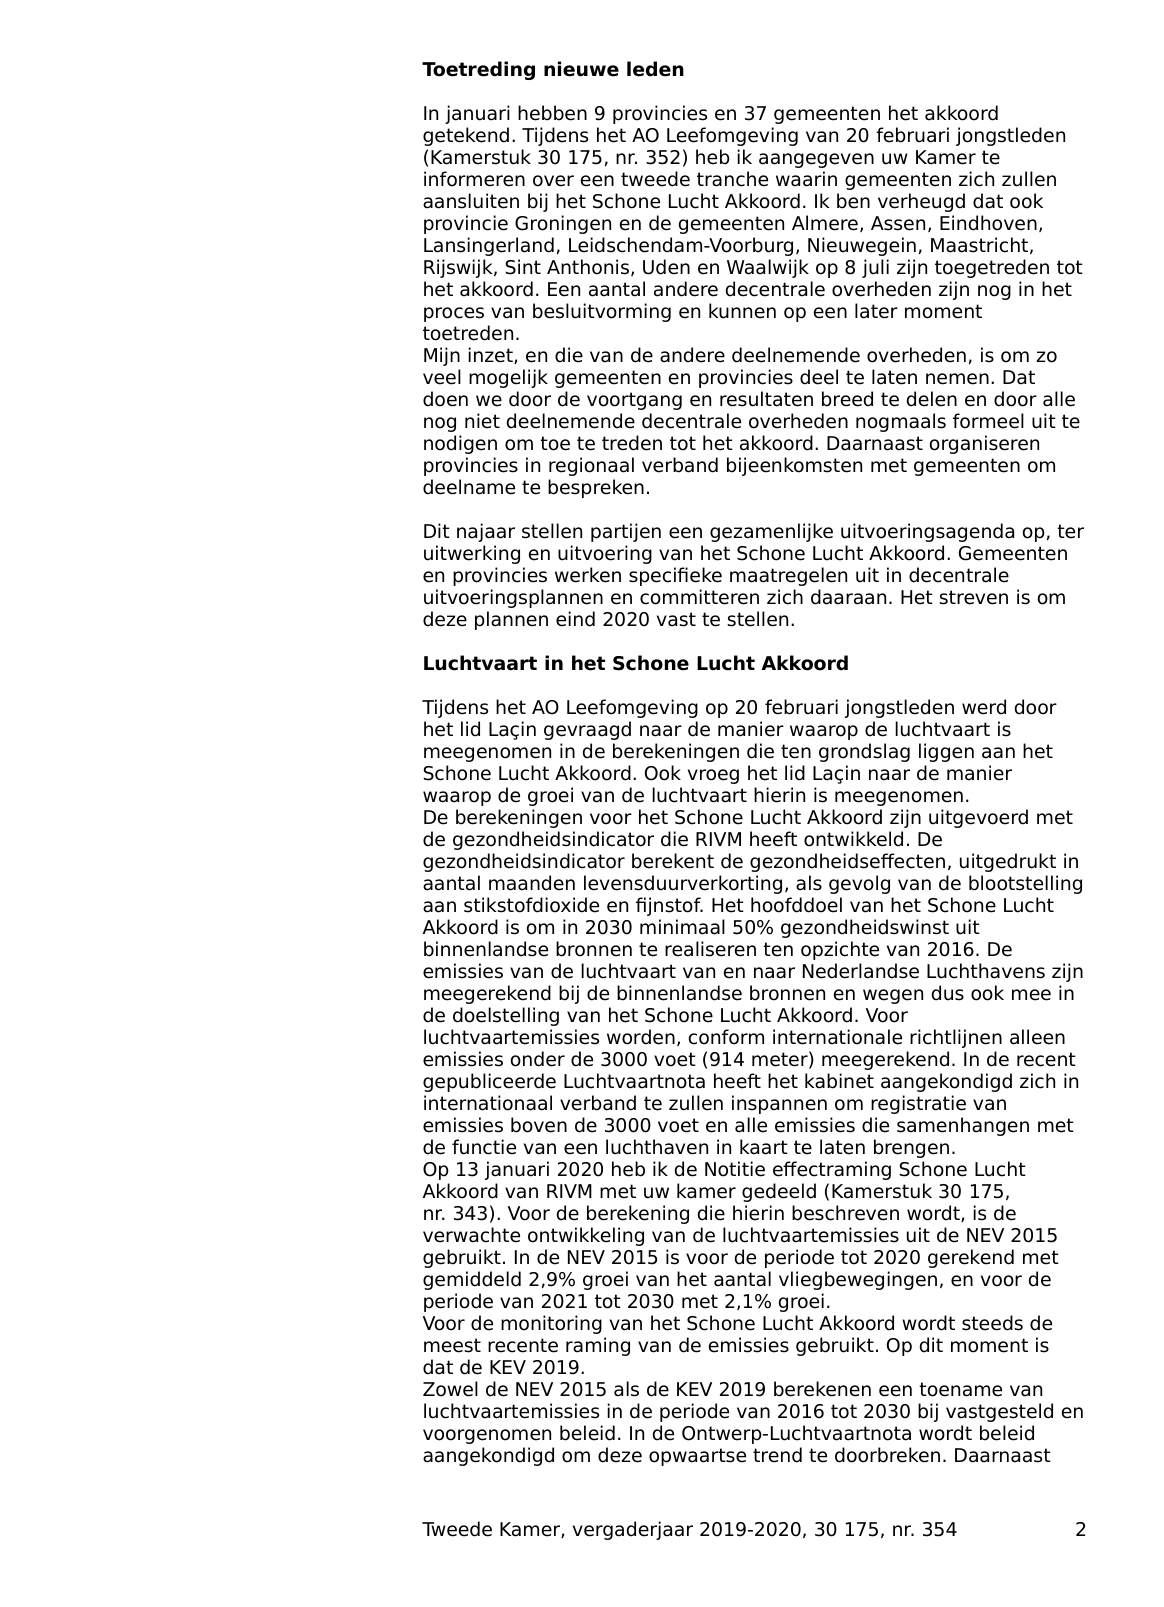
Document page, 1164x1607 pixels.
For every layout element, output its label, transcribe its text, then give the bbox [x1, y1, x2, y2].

text Dit najaar stellen partijen een gezamenlijke uitvoeringsagenda op, ter uitwerking en uitvoering van het Schone Lucht Akkoord. Gemeenten en provincies werken specifieke maatregelen uit in decentrale uitvoeringsplannen en committeren zich daaraan. Het streven is om deze plannen eind 2020 vast te stellen. [422, 521, 1087, 631]
text In januari hebben 9 provincies en 37 gemeenten het akkoord getekend. Tijdens het AO Leefomgeving van 20 februari jongstleden (Kamerstuk 30 175, nr. 352) heb ik aangegeven uw Kamer te informeren over een tweede tranche waarin gemeenten zich zullen aansluiten bij het Schone Lucht Akkoord. Ik ben verheugd dat ook provincie Groningen en de gemeenten Almere, Assen, Eindhoven, Lansingerland, Leidschendam-Voorburg, Nieuwegein, Maastricht, Rijswijk, Sint Anthonis, Uden en Waalwijk op 8 juli zijn toegetreden tot het akkoord. Een aantal andere decentrale overheden zijn nog in het proces van besluitvorming en kunnen op een later moment toetreden. [422, 103, 1087, 345]
text Zowel de NEV 2015 als de KEV 2019 berekenen een toename van luchtvaartemissies in de periode van 2016 tot 2030 bij vastgesteld en voorgenomen beleid. In de Ontwerp-Luchtvaartnota wordt beleid aangekondigd om deze opwaartse trend te doorbreken. Daarnaast [422, 1379, 1087, 1467]
subtitle Toetreding nieuwe leden [422, 59, 1087, 81]
text Tijdens het AO Leefomgeving op 20 februari jongstleden werd door het lid Laçin gevraagd naar de manier waarop de luchtvaart is meegenomen in de berekeningen die ten grondslag liggen aan het Schone Lucht Akkoord. Ook vroeg het lid Laçin naar de manier waarop de groei van de luchtvaart hierin is meegenomen. [422, 697, 1087, 807]
text Mijn inzet, en die van de andere deelnemende overheden, is om zo veel mogelijk gemeenten en provincies deel te laten nemen. Dat doen we door de voortgang en resultaten breed te delen en door alle nog niet deelnemende decentrale overheden nogmaals formeel uit te nodigen om toe te treden tot het akkoord. Daarnaast organiseren provincies in regionaal verband bijeenkomsten met gemeenten om deelname te bespreken. [422, 345, 1087, 499]
text Op 13 januari 2020 heb ik de Notitie effectraming Schone Lucht Akkoord van RIVM met uw kamer gedeeld (Kamerstuk 30 175, nr. 343). Voor de berekening die hierin beschreven wordt, is de verwachte ontwikkeling van de luchtvaartemissies uit de NEV 2015 gebruikt. In de NEV 2015 is voor de periode tot 2020 gerekend met gemiddeld 2,9% groei van het aantal vliegbewegingen, en voor de periode van 2021 tot 2030 met 2,1% groei. [422, 1159, 1087, 1313]
text De berekeningen voor het Schone Lucht Akkoord zijn uitgevoerd met de gezondheidsindicator die RIVM heeft ontwikkeld. De gezondheidsindicator berekent de gezondheidseffecten, uitgedrukt in aantal maanden levensduurverkorting, als gevolg van de blootstelling aan stikstofdioxide en fijnstof. Het hoofddoel van het Schone Lucht Akkoord is om in 2030 minimaal 50% gezondheidswinst uit binnenlandse bronnen te realiseren ten opzichte van 2016. De emissies van de luchtvaart van en naar Nederlandse Luchthavens zijn meegerekend bij de binnenlandse bronnen en wegen dus ook mee in de doelstelling van het Schone Lucht Akkoord. Voor luchtvaartemissies worden, conform internationale richtlijnen alleen emissies onder de 3000 voet (914 meter) meegerekend. In de recent gepubliceerde Luchtvaartnota heeft het kabinet aangekondigd zich in internationaal verband te zullen inspannen om registratie van emissies boven de 3000 voet en alle emissies die samenhangen met de functie van een luchthaven in kaart te laten brengen. [422, 807, 1087, 1159]
subtitle Luchtvaart in het Schone Lucht Akkoord [422, 653, 1087, 675]
text Voor de monitoring van het Schone Lucht Akkoord wordt steeds de meest recente raming van de emissies gebruikt. Op dit moment is dat de KEV 2019. [422, 1313, 1087, 1379]
